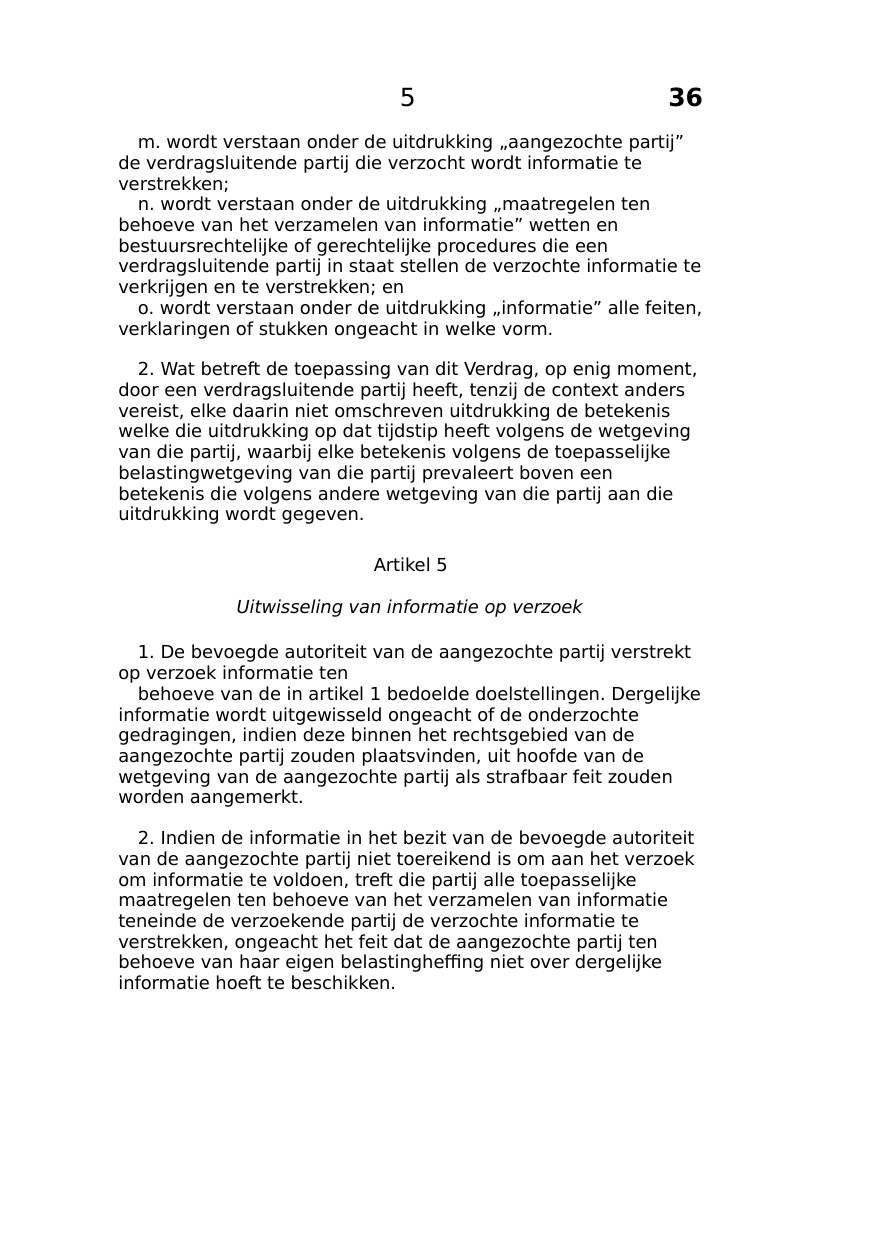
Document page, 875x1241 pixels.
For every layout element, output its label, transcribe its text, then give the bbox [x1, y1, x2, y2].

text m. wordt verstaan onder de uitdrukking „aangezochte partij” de verdragsluitende partij die verzocht wordt informatie te verstrekken; [118, 132, 703, 194]
text behoeve van de in artikel 1 bedoelde doelstellingen. Dergelijke informatie wordt uitgewisseld ongeacht of de onderzochte gedragingen, indien deze binnen het rechtsgebied van de aangezochte partij zouden plaatsvinden, uit hoofde van de wetgeving van de aangezochte partij als strafbaar feit zouden worden aangemerkt. [118, 684, 703, 808]
text 2. Indien de informatie in het bezit van de bevoegde autoriteit van de aangezochte partij niet toereikend is om aan het verzoek om informatie te voldoen, treft die partij alle toepasselijke maatregelen ten behoeve van het verzamelen van informatie teneinde de verzoekende partij de verzochte informatie te verstrekken, ongeacht het feit dat de aangezochte partij ten behoeve van haar eigen belastingheffing niet over dergelijke informatie hoeft te beschikken. [118, 828, 703, 994]
text 1. De bevoegde autoriteit van de aangezochte partij verstrekt op verzoek informatie ten [118, 642, 703, 684]
text n. wordt verstaan onder de uitdrukking „maatregelen ten behoeve van het verzamelen van informatie” wetten en bestuursrechtelijke of gerechtelijke procedures die een verdragsluitende partij in staat stellen de verzochte informatie te verkrijgen en te verstrekken; en [118, 194, 703, 298]
text o. wordt verstaan onder de uitdrukking „informatie” alle feiten, verklaringen of stukken ongeacht in welke vorm. [118, 298, 703, 339]
text 2. Wat betreft de toepassing van dit Verdrag, op enig moment, door een verdragsluitende partij heeft, tenzij de context anders vereist, elke daarin niet omschreven uitdrukking de betekenis welke die uitdrukking op dat tijdstip heeft volgens de wetgeving van die partij, waarbij elke betekenis volgens de toepasselijke belastingwetgeving van die partij prevaleert boven een betekenis die volgens andere wetgeving van die partij aan die uitdrukking wordt gegeven. [118, 359, 703, 525]
subtitle Artikel 5 Uitwisseling van informatie op verzoek [118, 555, 703, 617]
